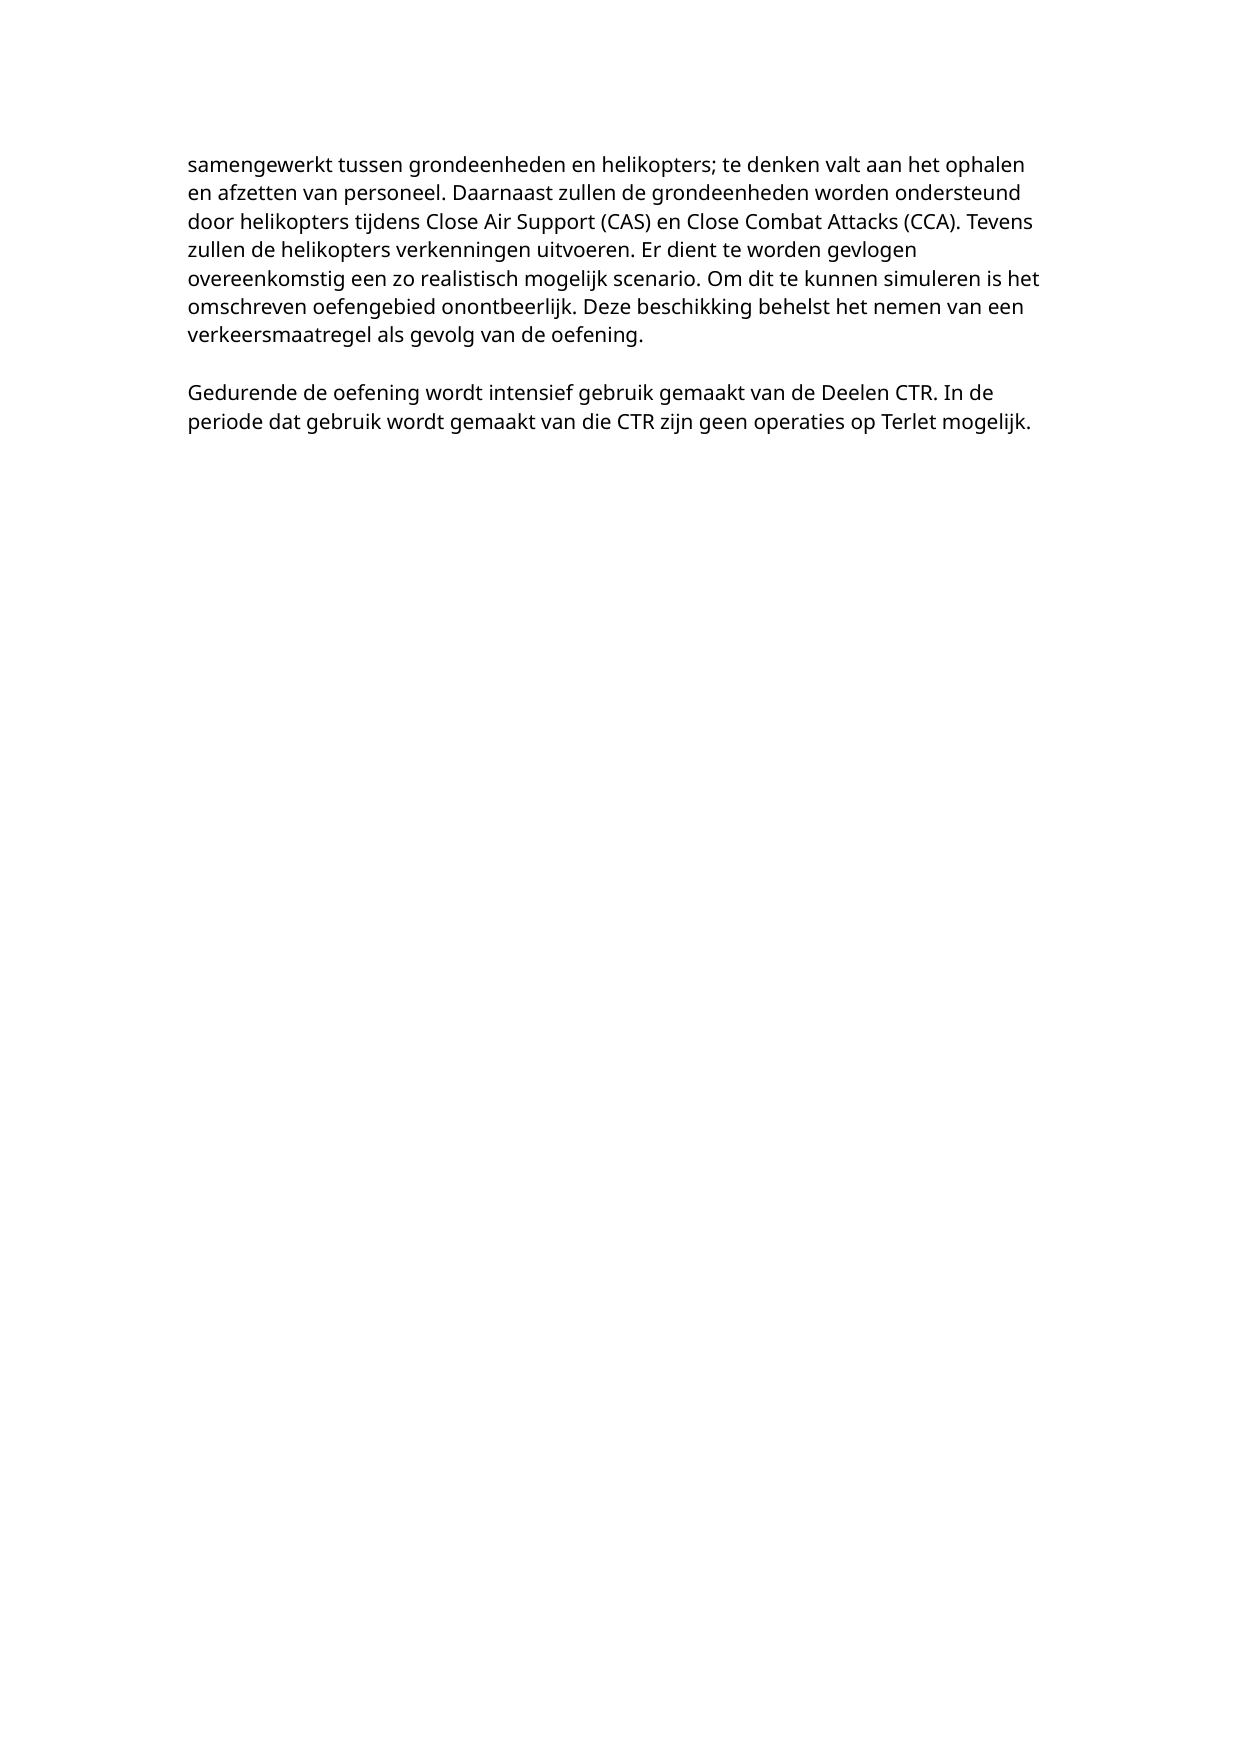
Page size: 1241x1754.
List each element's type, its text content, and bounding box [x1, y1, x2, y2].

text Gedurende de oefening wordt intensief gebruik gemaakt van de Deelen CTR. In de periode dat gebruik wordt gemaakt van die CTR zijn geen operaties op Terlet mogelijk. [187, 378, 1053, 435]
text samengewerkt tussen grondeenheden en helikopters; te denken valt aan het ophalen en afzetten van personeel. Daarnaast zullen de grondeenheden worden ondersteund door helikopters tijdens Close Air Support (CAS) en Close Combat Attacks (CCA). Tevens zullen de helikopters verkenningen uitvoeren. Er dient te worden gevlogen overeenkomstig een zo realistisch mogelijk scenario. Om dit te kunnen simuleren is het omschreven oefengebied onontbeerlijk. Deze beschikking behelst het nemen van een verkeersmaatregel als gevolg van de oefening. [187, 150, 1053, 349]
